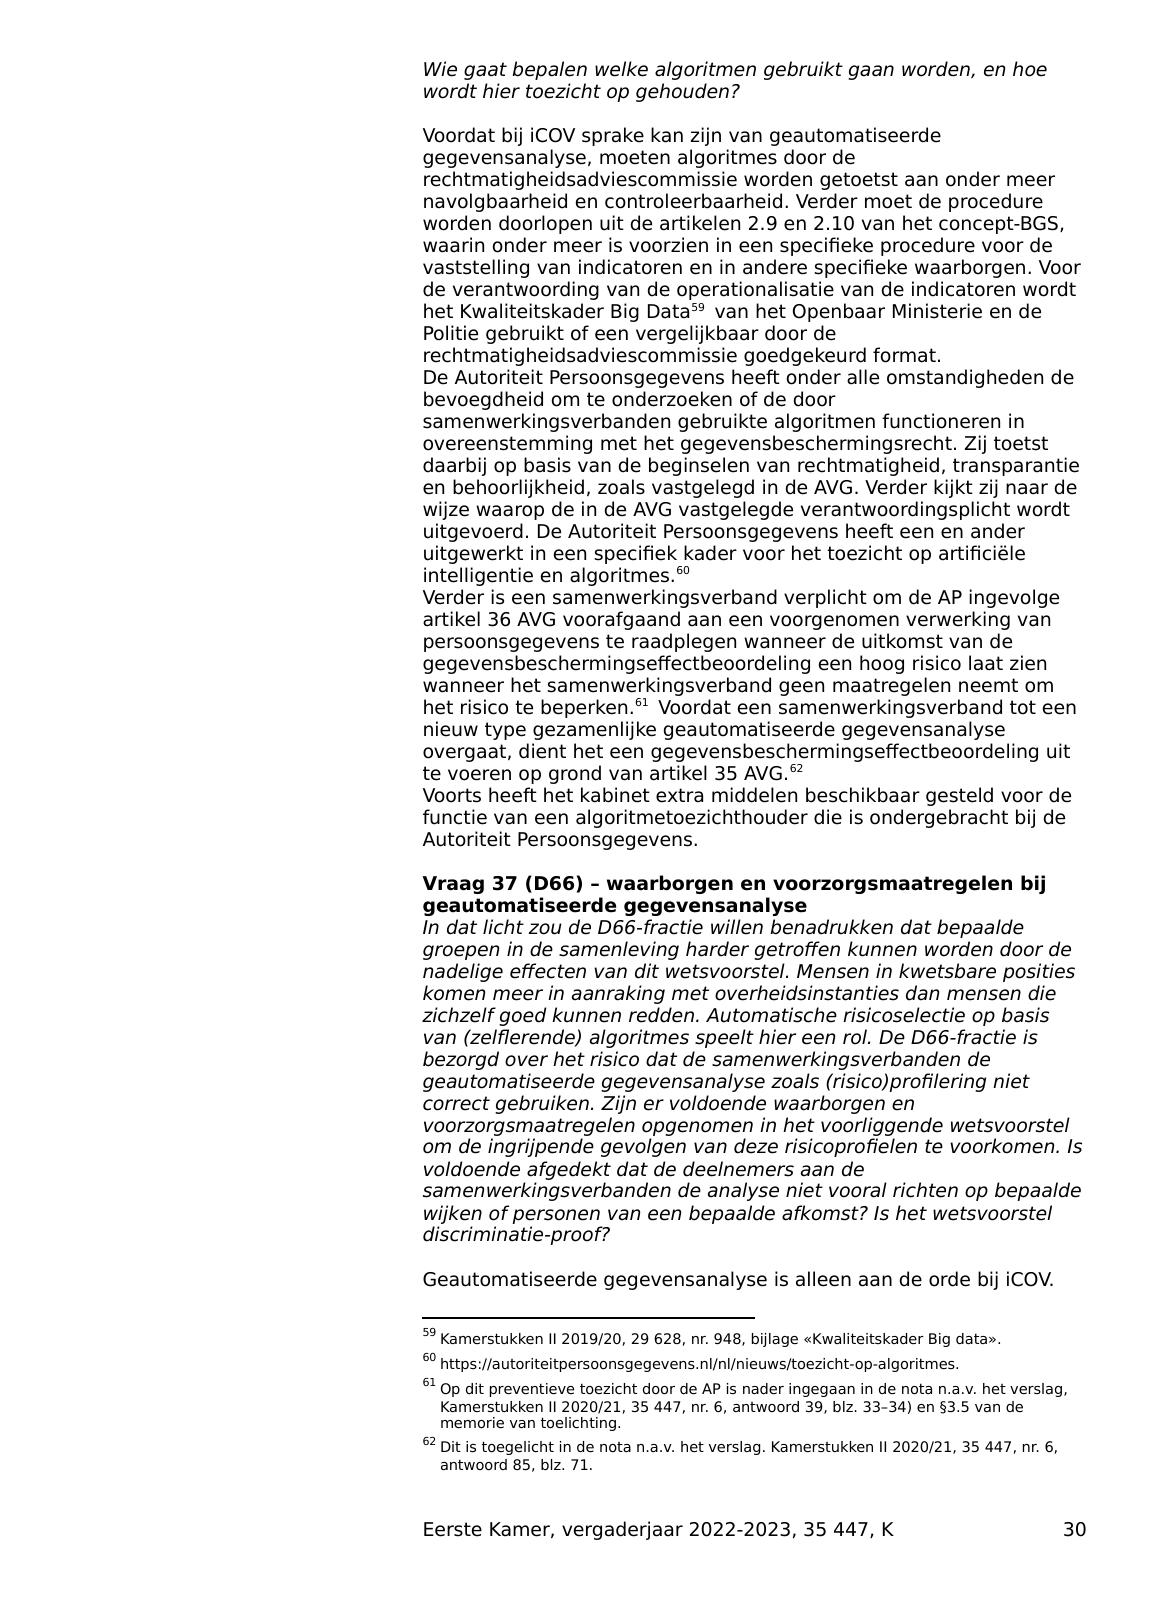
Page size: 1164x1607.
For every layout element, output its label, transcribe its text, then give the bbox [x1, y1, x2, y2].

text Wie gaat bepalen welke algoritmen gebruikt gaan worden, en hoe wordt hier toezicht op gehouden? [422, 59, 1087, 103]
text In dat licht zou de D66-fractie willen benadrukken dat bepaalde groepen in de samenleving harder getroffen kunnen worden door de nadelige effecten van dit wetsvoorstel. Mensen in kwetsbare posities komen meer in aanraking met overheidsinstanties dan mensen die zichzelf goed kunnen redden. Automatische risicoselectie op basis van (zelflerende) algoritmes speelt hier een rol. De D66-fractie is bezorgd over het risico dat de samenwerkingsverbanden de geautomatiseerde gegevensanalyse zoals (risico)profilering niet correct gebruiken. Zijn er voldoende waarborgen en voorzorgsmaatregelen opgenomen in het voorliggende wetsvoorstel om de ingrijpende gevolgen van deze risicoprofielen te voorkomen. Is voldoende afgedekt dat de deelnemers aan de samenwerkingsverbanden de analyse niet vooral richten op bepaalde wijken of personen van een bepaalde afkomst? Is het wetsvoorstel discriminatie-proof? [422, 917, 1087, 1246]
text Vraag 37 (D66) – waarborgen en voorzorgsmaatregelen bij geautomatiseerde gegevensanalyse [422, 873, 1087, 917]
text https://autoriteitpersoonsgegevens.nl/nl/nieuws/toezicht-op-algoritmes. [422, 1352, 1087, 1374]
text Geautomatiseerde gegevensanalyse is alleen aan de orde bij iCOV. [422, 1268, 1087, 1291]
text Kamerstukken II 2019/20, 29 628, nr. 948, bijlage «Kwaliteitskader Big data». [422, 1327, 1087, 1349]
text Verder is een samenwerkingsverband verplicht om de AP ingevolge artikel 36 AVG voorafgaand aan een voorgenomen verwerking van persoonsgegevens te raadplegen wanneer de uitkomst van de gegevensbeschermingseffectbeoordeling een hoog risico laat zien wanneer het samenwerkingsverband geen maatregelen neemt om het risico te beperken. Voordat een samenwerkingsverband tot een nieuw type gezamenlijke geautomatiseerde gegevensanalyse overgaat, dient het een gegevensbeschermingseffectbeoordeling uit te voeren op grond van artikel 35 AVG. [422, 587, 1087, 784]
text Dit is toegelicht in de nota n.a.v. het verslag. Kamerstukken II 2020/21, 35 447, nr. 6, antwoord 85, blz. 71. [422, 1435, 1087, 1474]
text Op dit preventieve toezicht door de AP is nader ingegaan in de nota n.a.v. het verslag, Kamerstukken II 2020/21, 35 447, nr. 6, antwoord 39, blz. 33–34) en §3.5 van de memorie van toelichting. [422, 1377, 1087, 1432]
text Voorts heeft het kabinet extra middelen beschikbaar gesteld voor de functie van een algoritmetoezichthouder die is ondergebracht bij de Autoriteit Persoonsgegevens. [422, 784, 1087, 851]
text Voordat bij iCOV sprake kan zijn van geautomatiseerde gegevensanalyse, moeten algoritmes door de rechtmatigheidsadviescommissie worden getoetst aan onder meer navolgbaarheid en controleerbaarheid. Verder moet de procedure worden doorlopen uit de artikelen 2.9 en 2.10 van het concept-BGS, waarin onder meer is voorzien in een specifieke procedure voor de vaststelling van indicatoren en in andere specifieke waarborgen. Voor de verantwoording van de operationalisatie van de indicatoren wordt het Kwaliteitskader Big Data van het Openbaar Ministerie en de Politie gebruikt of een vergelijkbaar door de rechtmatigheidsadviescommissie goedgekeurd format. [422, 125, 1087, 367]
text De Autoriteit Persoonsgegevens heeft onder alle omstandigheden de bevoegdheid om te onderzoeken of de door samenwerkingsverbanden gebruikte algoritmen functioneren in overeenstemming met het gegevensbeschermingsrecht. Zij toetst daarbij op basis van de beginselen van rechtmatigheid, transparantie en behoorlijkheid, zoals vastgelegd in de AVG. Verder kijkt zij naar de wijze waarop de in de AVG vastgelegde verantwoordingsplicht wordt uitgevoerd. De Autoriteit Persoonsgegevens heeft een en ander uitgewerkt in een specifiek kader voor het toezicht op artificiële intelligentie en algoritmes. [422, 367, 1087, 587]
